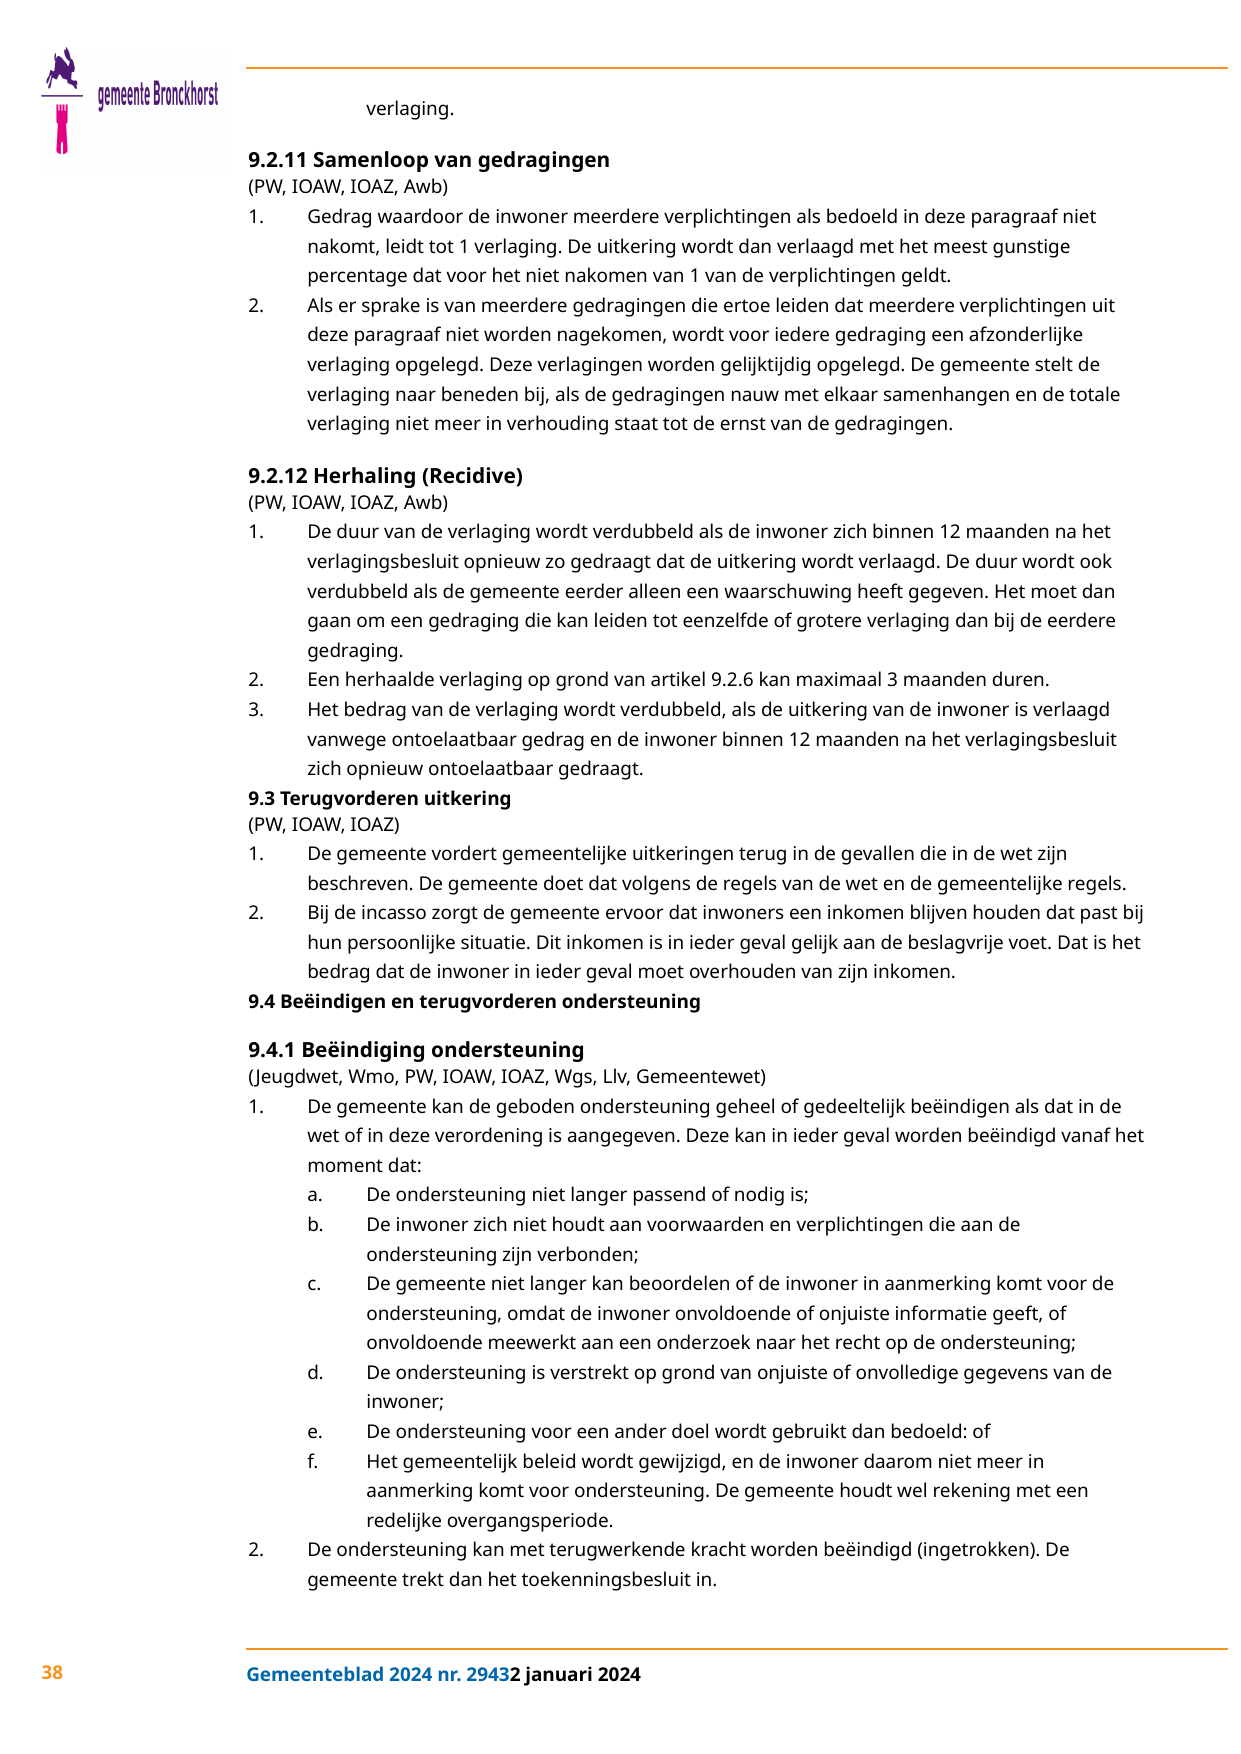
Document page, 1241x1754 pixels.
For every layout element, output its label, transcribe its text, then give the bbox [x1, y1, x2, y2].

list De gemeente kan de geboden ondersteuning geheel of gedeeltelijk beëindigen als dat in de wet of in deze verordening is aangegeven. Deze kan in ieder geval worden beëindigd vanaf het moment dat: [248, 1093, 1152, 1178]
list Een herhaalde verlaging op grond van artikel 9.2.6 kan maximaal 3 maanden duren. [248, 667, 1152, 692]
list Het gemeentelijk beleid wordt gewijzigd, en de inwoner daarom niet meer in aanmerking komt voor ondersteuning. De gemeente houdt wel rekening met een redelijke overgangsperiode. [307, 1448, 1152, 1533]
text 9.4 Beëindigen en terugvorderen ondersteuning [248, 988, 1152, 1014]
list De ondersteuning kan met terugwerkende kracht worden beëindigd (ingetrokken). De gemeente trekt dan het toekenningsbesluit in. [248, 1537, 1152, 1592]
list De gemeente vordert gemeentelijke uitkeringen terug in de gevallen die in de wet zijn beschreven. De gemeente doet dat volgens de regels van de wet en de gemeentelijke regels. [248, 840, 1152, 896]
text (PW, IOAW, IOAZ, Awb) [248, 489, 1152, 515]
text 9.4.1 Beëindiging ondersteuning [248, 1035, 1152, 1063]
list Bij de incasso zorgt de gemeente ervoor dat inwoners een inkomen blijven houden dat past bij hun persoonlijke situatie. Dit inkomen is in ieder geval gelijk aan de beslagvrije voet. Dat is het bedrag dat de inwoner in ieder geval moet overhouden van zijn inkomen. [248, 899, 1152, 984]
list Gedrag waardoor de inwoner meerdere verplichtingen als bedoeld in deze paragraaf niet nakomt, leidt tot 1 verlaging. De uitkering wordt dan verlaagd met het meest gunstige percentage dat voor het niet nakomen van 1 van de verplichtingen geldt. [248, 203, 1152, 288]
text (PW, IOAW, IOAZ, Awb) [248, 174, 1152, 199]
list De ondersteuning niet langer passend of nodig is; [307, 1182, 1152, 1207]
list De duur van de verlaging wordt verdubbeld als de inwoner zich binnen 12 maanden na het verlagingsbesluit opnieuw zo gedraagt dat de uitkering wordt verlaagd. De duur wordt ook verdubbeld als de gemeente eerder alleen een waarschuwing heeft gegeven. Het moet dan gaan om een gedraging die kan leiden tot eenzelfde of grotere verlaging dan bij de eerdere gedraging. [248, 519, 1152, 663]
list Het bedrag van de verlaging wordt verdubbeld, als de uitkering van de inwoner is verlaagd vanwege ontoelaatbaar gedrag en de inwoner binnen 12 maanden na het verlagingsbesluit zich opnieuw ontoelaatbaar gedraagt. [248, 696, 1152, 781]
list De inwoner zich niet houdt aan voorwaarden en verplichtingen die aan de ondersteuning zijn verbonden; [307, 1211, 1152, 1266]
list De ondersteuning is verstrekt op grond van onjuiste of onvolledige gegevens van de inwoner; [307, 1359, 1152, 1414]
text (PW, IOAW, IOAZ) [248, 811, 1152, 836]
list De gemeente niet langer kan beoordelen of de inwoner in aanmerking komt voor de ondersteuning, omdat de inwoner onvoldoende of onjuiste informatie geeft, of onvoldoende meewerkt aan een onderzoek naar het recht op de ondersteuning; [307, 1270, 1152, 1355]
list verlaging. [307, 95, 1152, 121]
list Als er sprake is van meerdere gedragingen die ertoe leiden dat meerdere verplichtingen uit deze paragraaf niet worden nagekomen, wordt voor iedere gedraging een afzonderlijke verlaging opgelegd. Deze verlagingen worden gelijktijdig opgelegd. De gemeente stelt de verlaging naar beneden bij, als de gedragingen nauw met elkaar samenhangen en de totale verlaging niet meer in verhouding staat tot de ernst van de gedragingen. [248, 292, 1152, 436]
text (Jeugdwet, Wmo, PW, IOAW, IOAZ, Wgs, Llv, Gemeentewet) [248, 1063, 1152, 1089]
text 9.2.12 Herhaling (Recidive) [248, 461, 1152, 489]
text 9.3 Terugvorderen uitkering [248, 785, 1152, 811]
picture [41, 47, 231, 172]
text 9.2.11 Samenloop van gedragingen [248, 145, 1152, 174]
list De ondersteuning voor een ander doel wordt gebruikt dan bedoeld: of [307, 1418, 1152, 1444]
